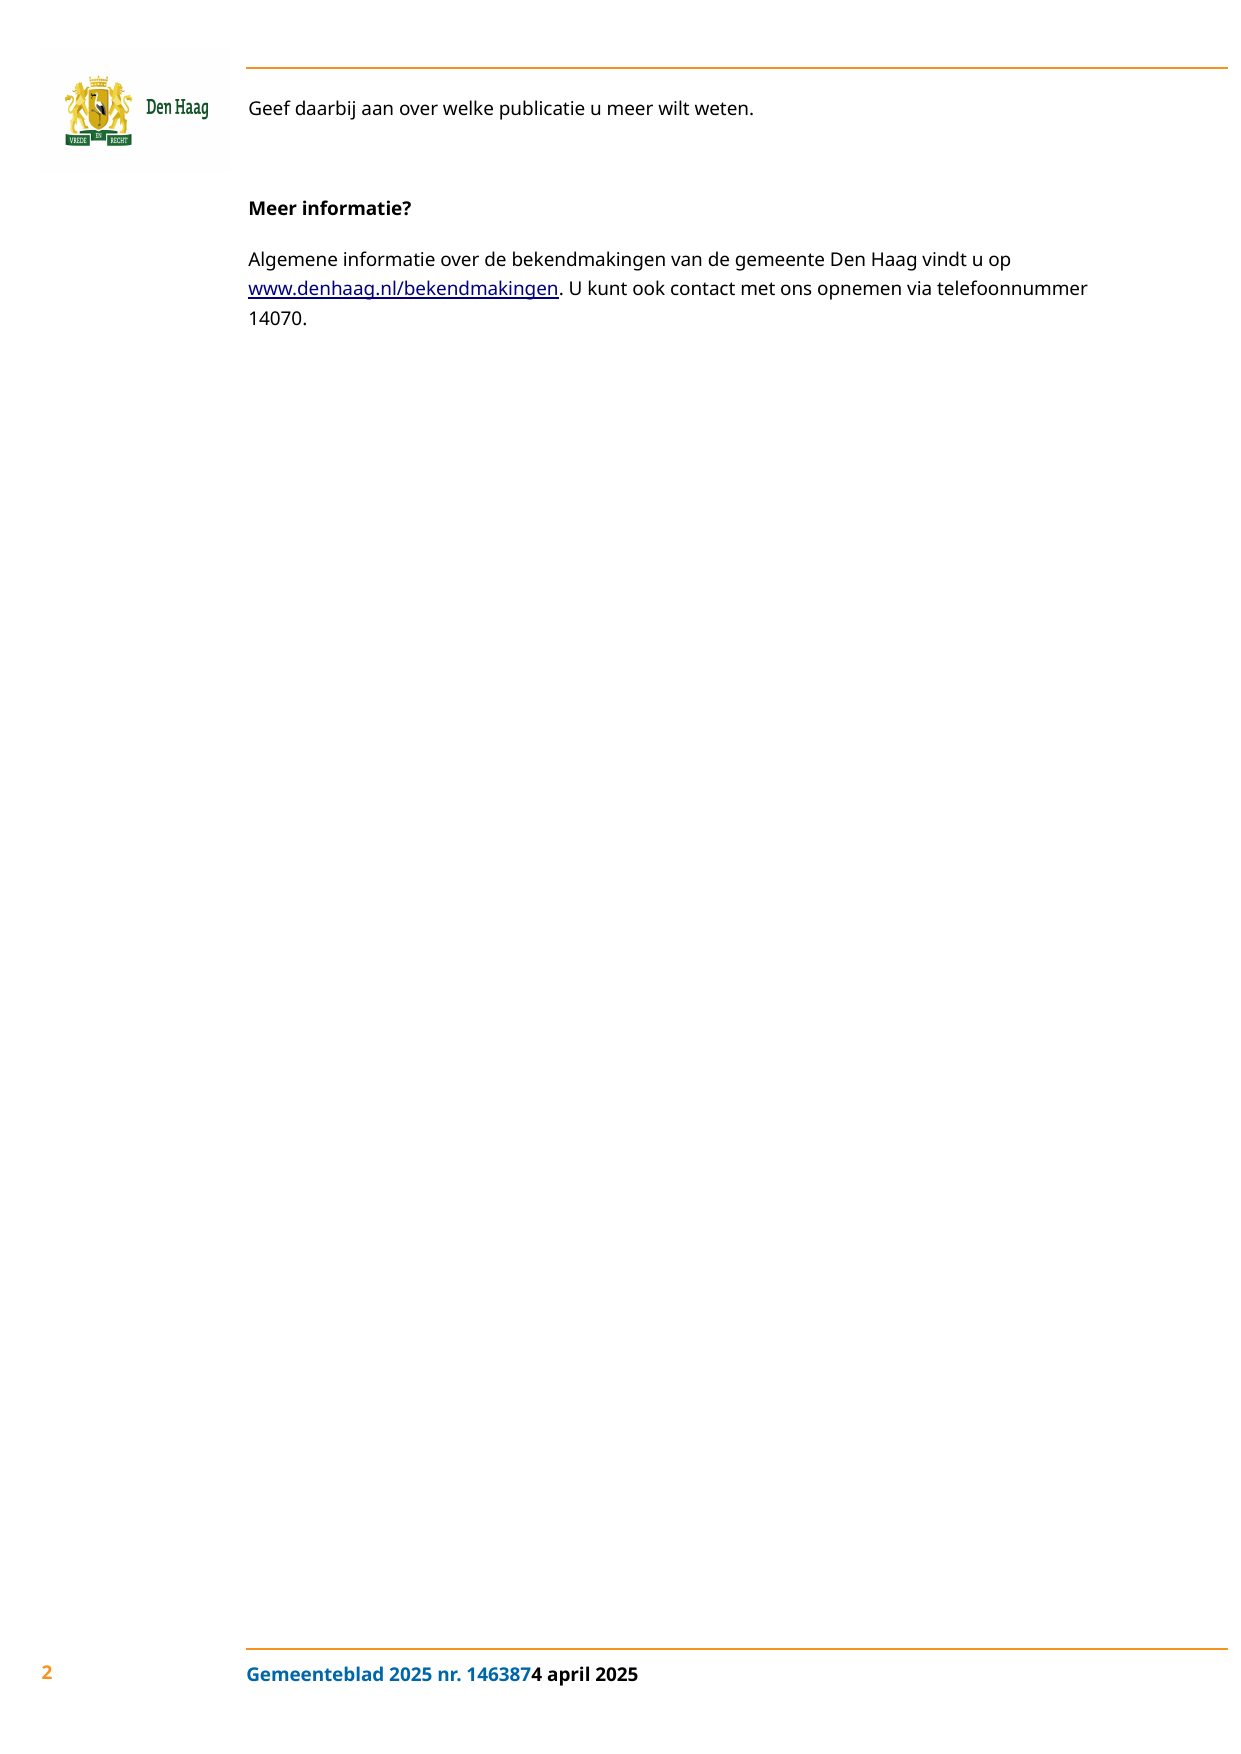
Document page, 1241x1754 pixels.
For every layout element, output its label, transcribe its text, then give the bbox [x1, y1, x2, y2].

picture [41, 47, 231, 172]
text Geef daarbij aan over welke publicatie u meer wilt weten. [248, 95, 1152, 121]
text Algemene informatie over de bekendmakingen van de gemeente Den Haag vindt u op www.denhaag.nl/bekendmakingen. U kunt ook contact met ons opnemen via telefoonnummer 14070. [248, 246, 1152, 331]
text Meer informatie? [248, 196, 1152, 221]
